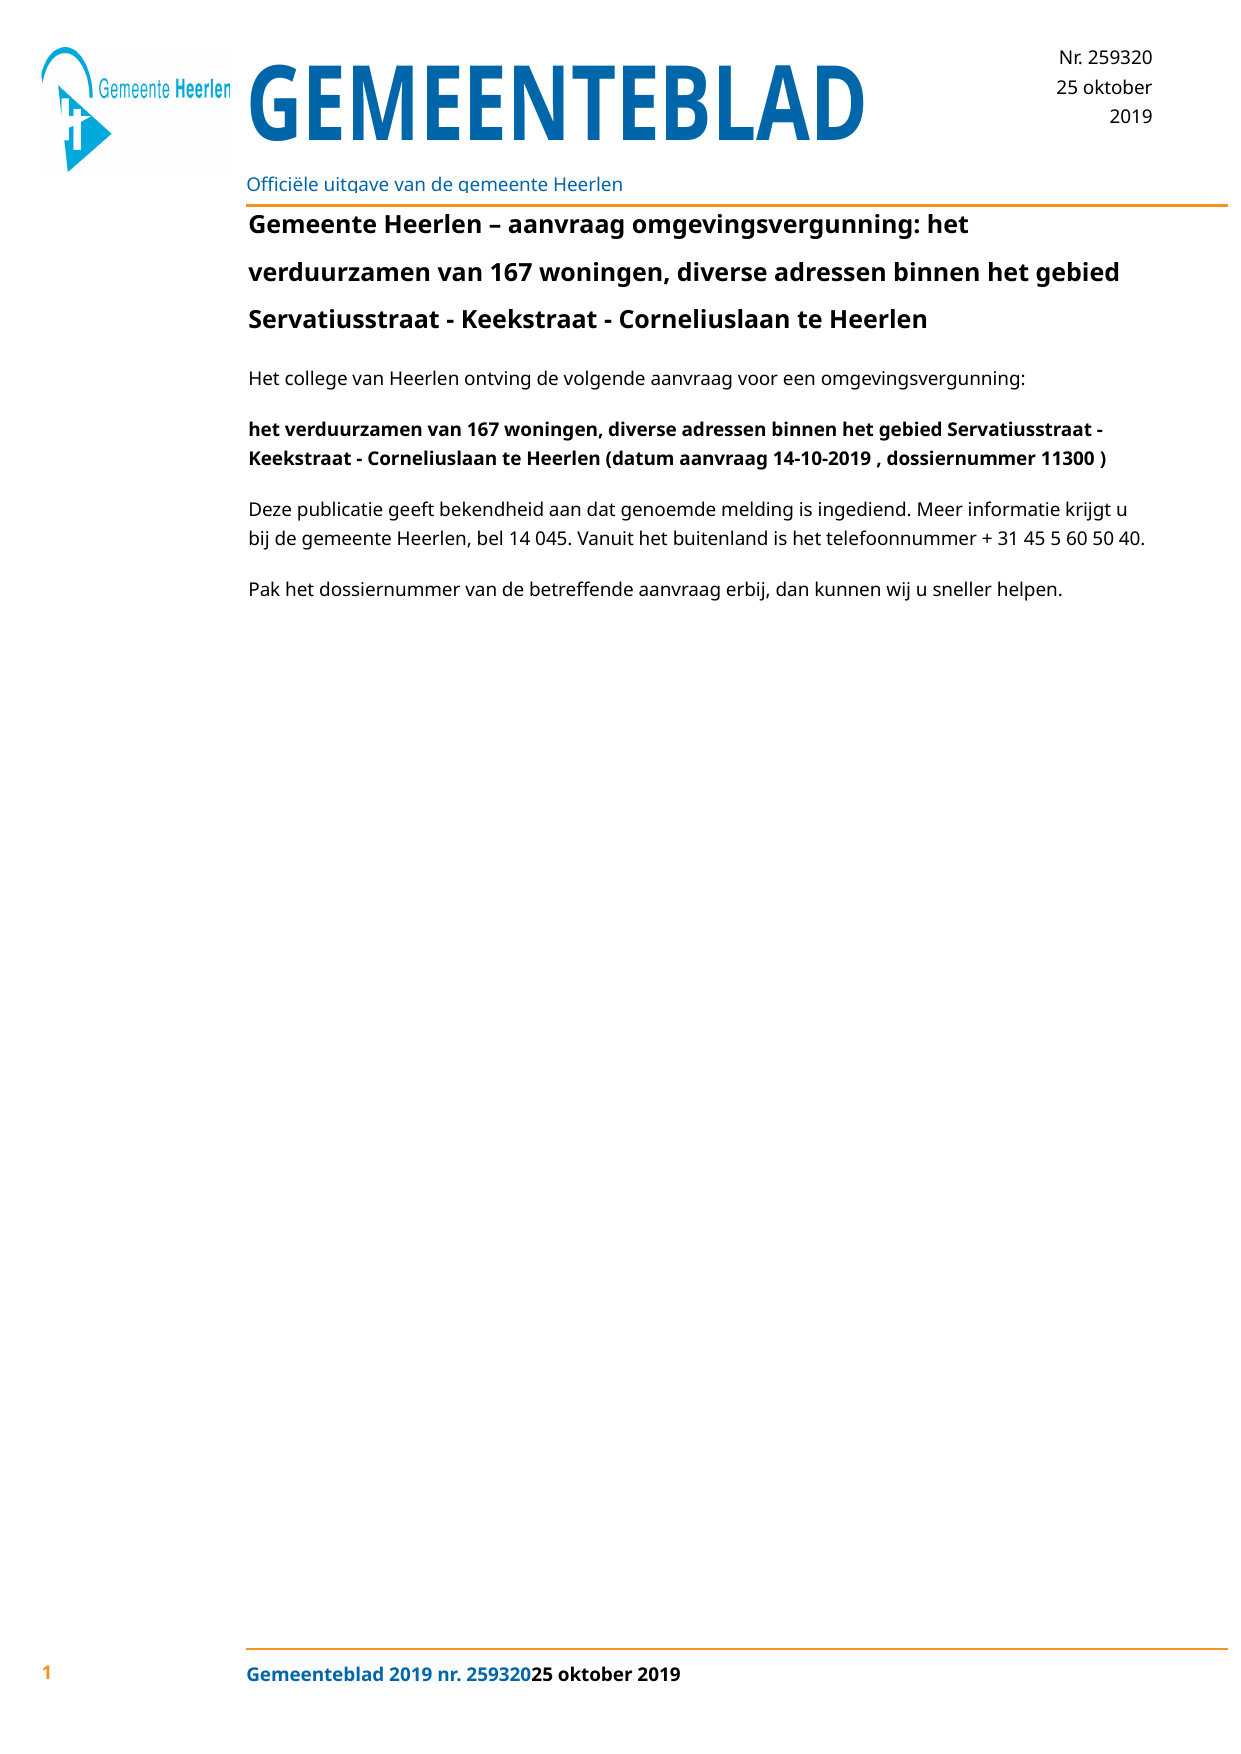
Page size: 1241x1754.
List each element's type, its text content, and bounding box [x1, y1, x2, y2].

text Deze publicatie geeft bekendheid aan dat genoemde melding is ingediend. Meer informatie krijgt u bij de gemeente Heerlen, bel 14 045. Vanuit het buitenland is het telefoonnummer + 31 45 5 60 50 40. [248, 496, 1152, 551]
text Het college van Heerlen ontving de volgende aanvraag voor een omgevingsvergunning: [248, 366, 1152, 391]
text Gemeente Heerlen – aanvraag omgevingsvergunning: het verduurzamen van 167 woningen, diverse adressen binnen het gebied Servatiusstraat - Keekstraat - Corneliuslaan te Heerlen [248, 207, 1152, 336]
text het verduurzamen van 167 woningen, diverse adressen binnen het gebied Servatiusstraat - Keekstraat - Corneliuslaan te Heerlen (datum aanvraag 14-10-2019 , dossiernummer 11300 ) [248, 416, 1152, 471]
picture [41, 47, 231, 172]
text Pak het dossiernummer van de betreffende aanvraag erbij, dan kunnen wij u sneller helpen. [248, 576, 1152, 602]
picture [41, 47, 59, 70]
